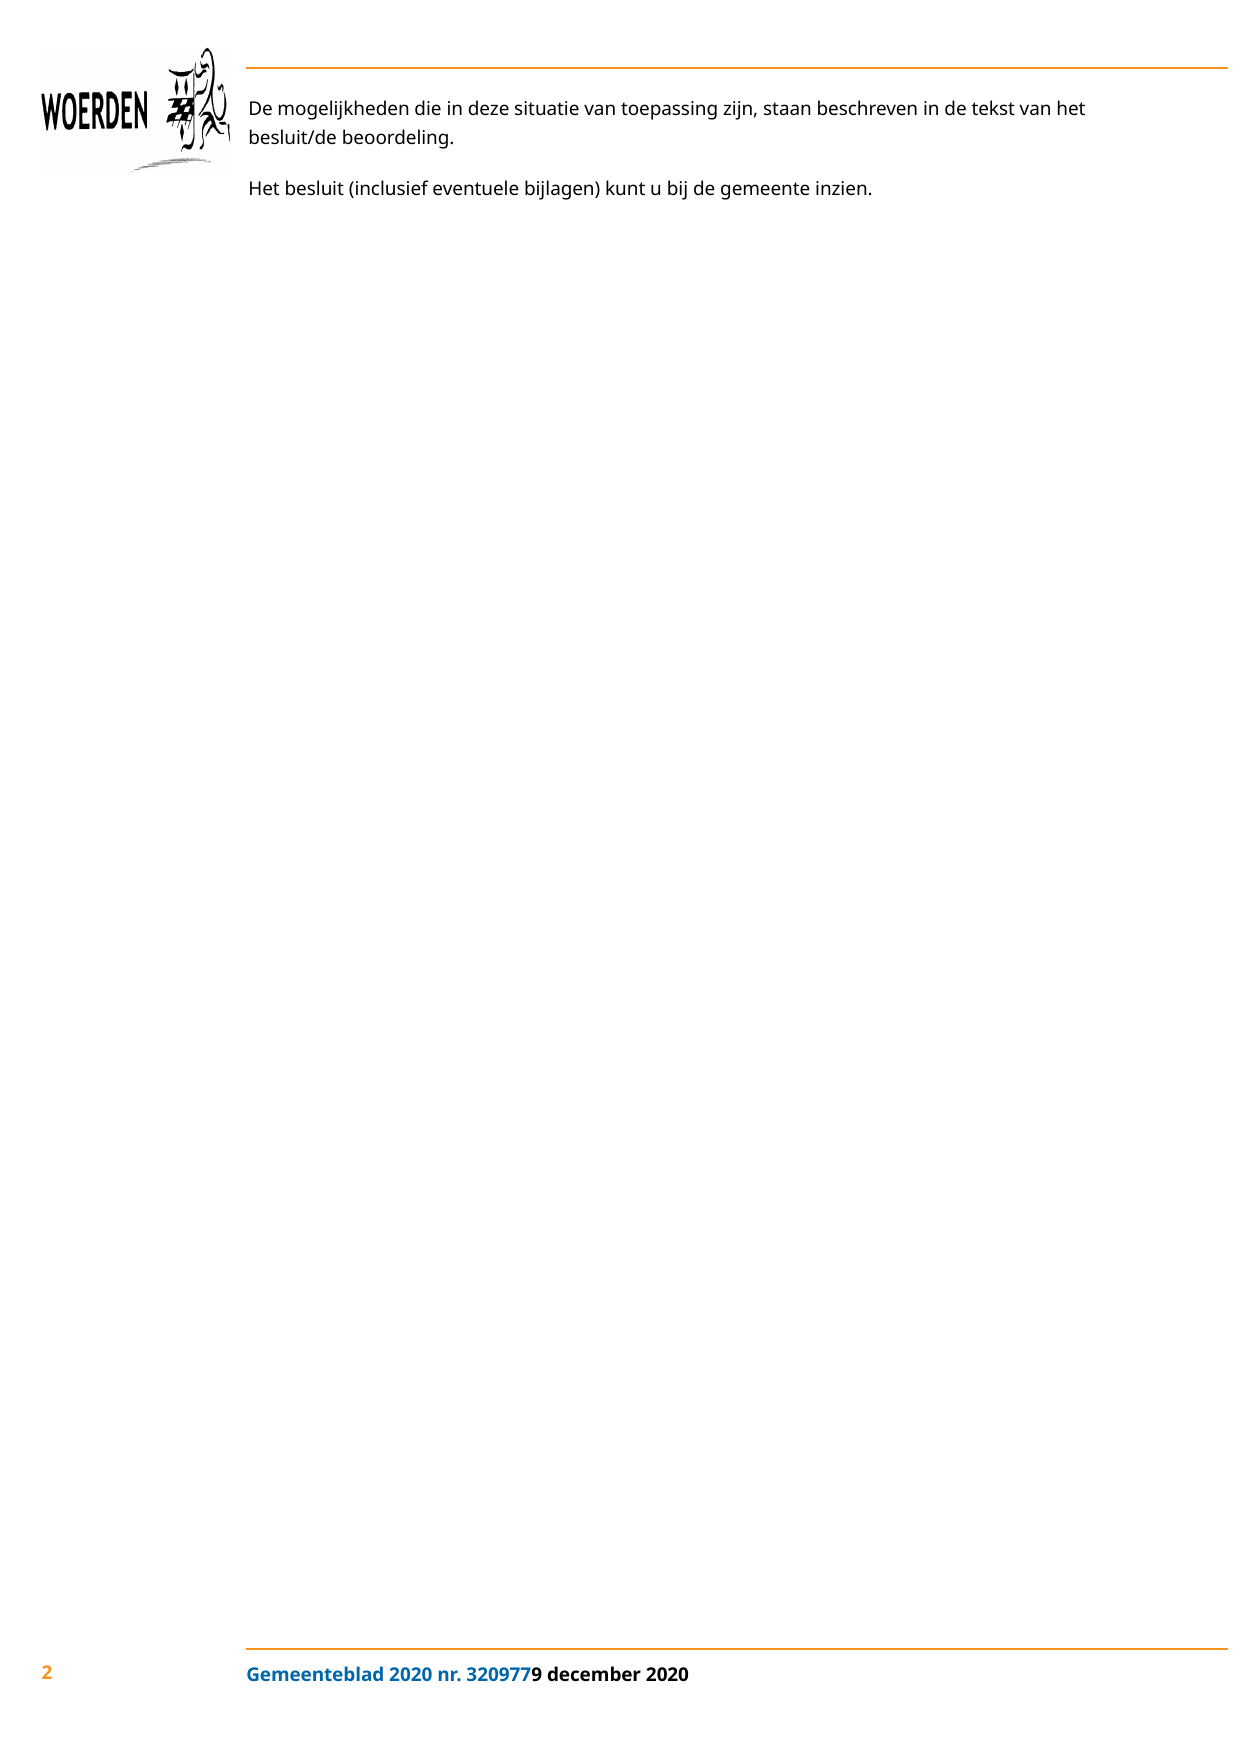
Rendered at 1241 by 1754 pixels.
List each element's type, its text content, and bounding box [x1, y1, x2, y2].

text Het besluit (inclusief eventuele bijlagen) kunt u bij de gemeente inzien. [248, 175, 1152, 201]
text De mogelijkheden die in deze situatie van toepassing zijn, staan beschreven in de tekst van het besluit/de beoordeling. [248, 95, 1152, 150]
picture [41, 47, 231, 172]
